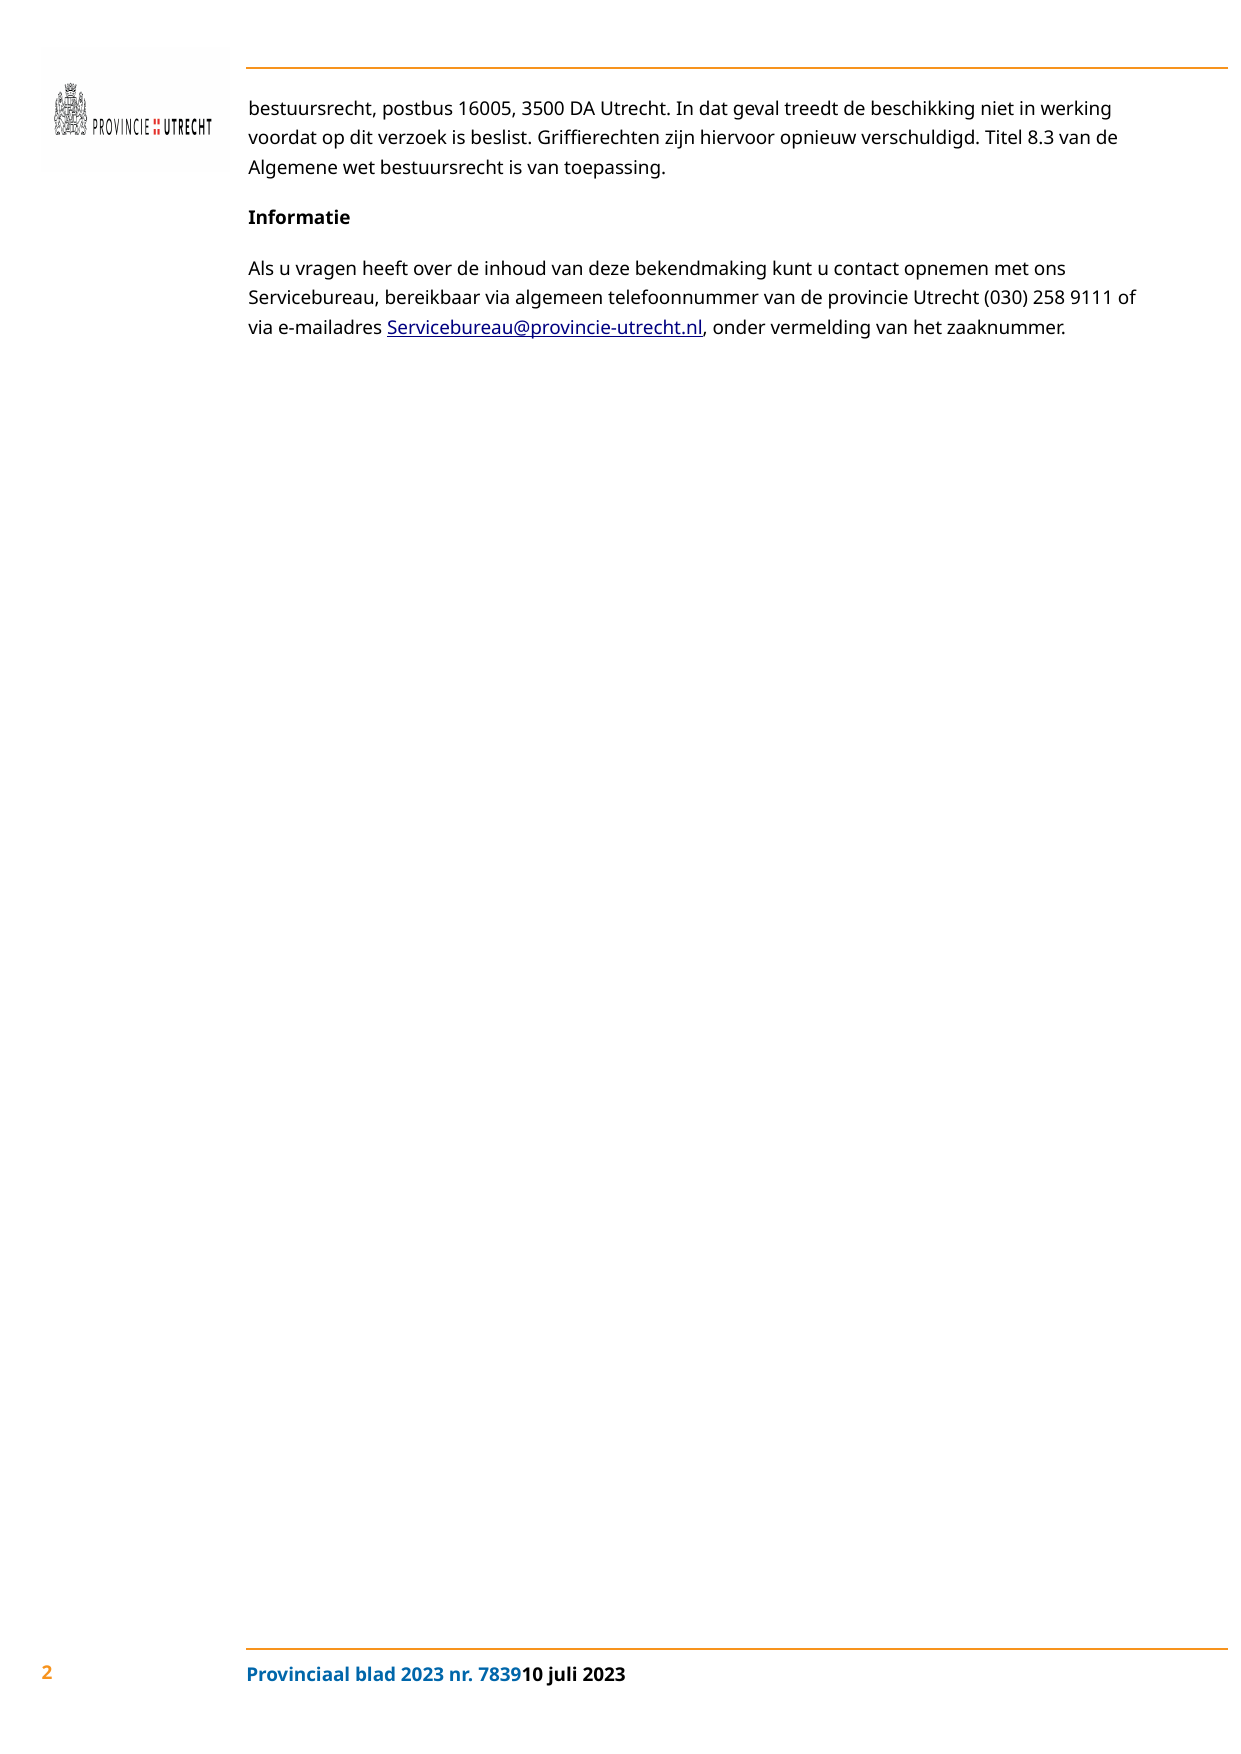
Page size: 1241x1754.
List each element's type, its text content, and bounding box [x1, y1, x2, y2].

picture [41, 47, 231, 172]
text Als u vragen heeft over de inhoud van deze bekendmaking kunt u contact opnemen met ons Servicebureau, bereikbaar via algemeen telefoonnummer van de provincie Utrecht (030) 258 9111 of via e-mailadres Servicebureau@provincie-utrecht.nl, onder vermelding van het zaaknummer. [248, 255, 1152, 340]
text bestuursrecht, postbus 16005, 3500 DA Utrecht. In dat geval treedt de beschikking niet in werking voordat op dit verzoek is beslist. Griffierechten zijn hiervoor opnieuw verschuldigd. Titel 8.3 van de Algemene wet bestuursrecht is van toepassing. [248, 95, 1152, 180]
text Informatie [248, 204, 1152, 230]
